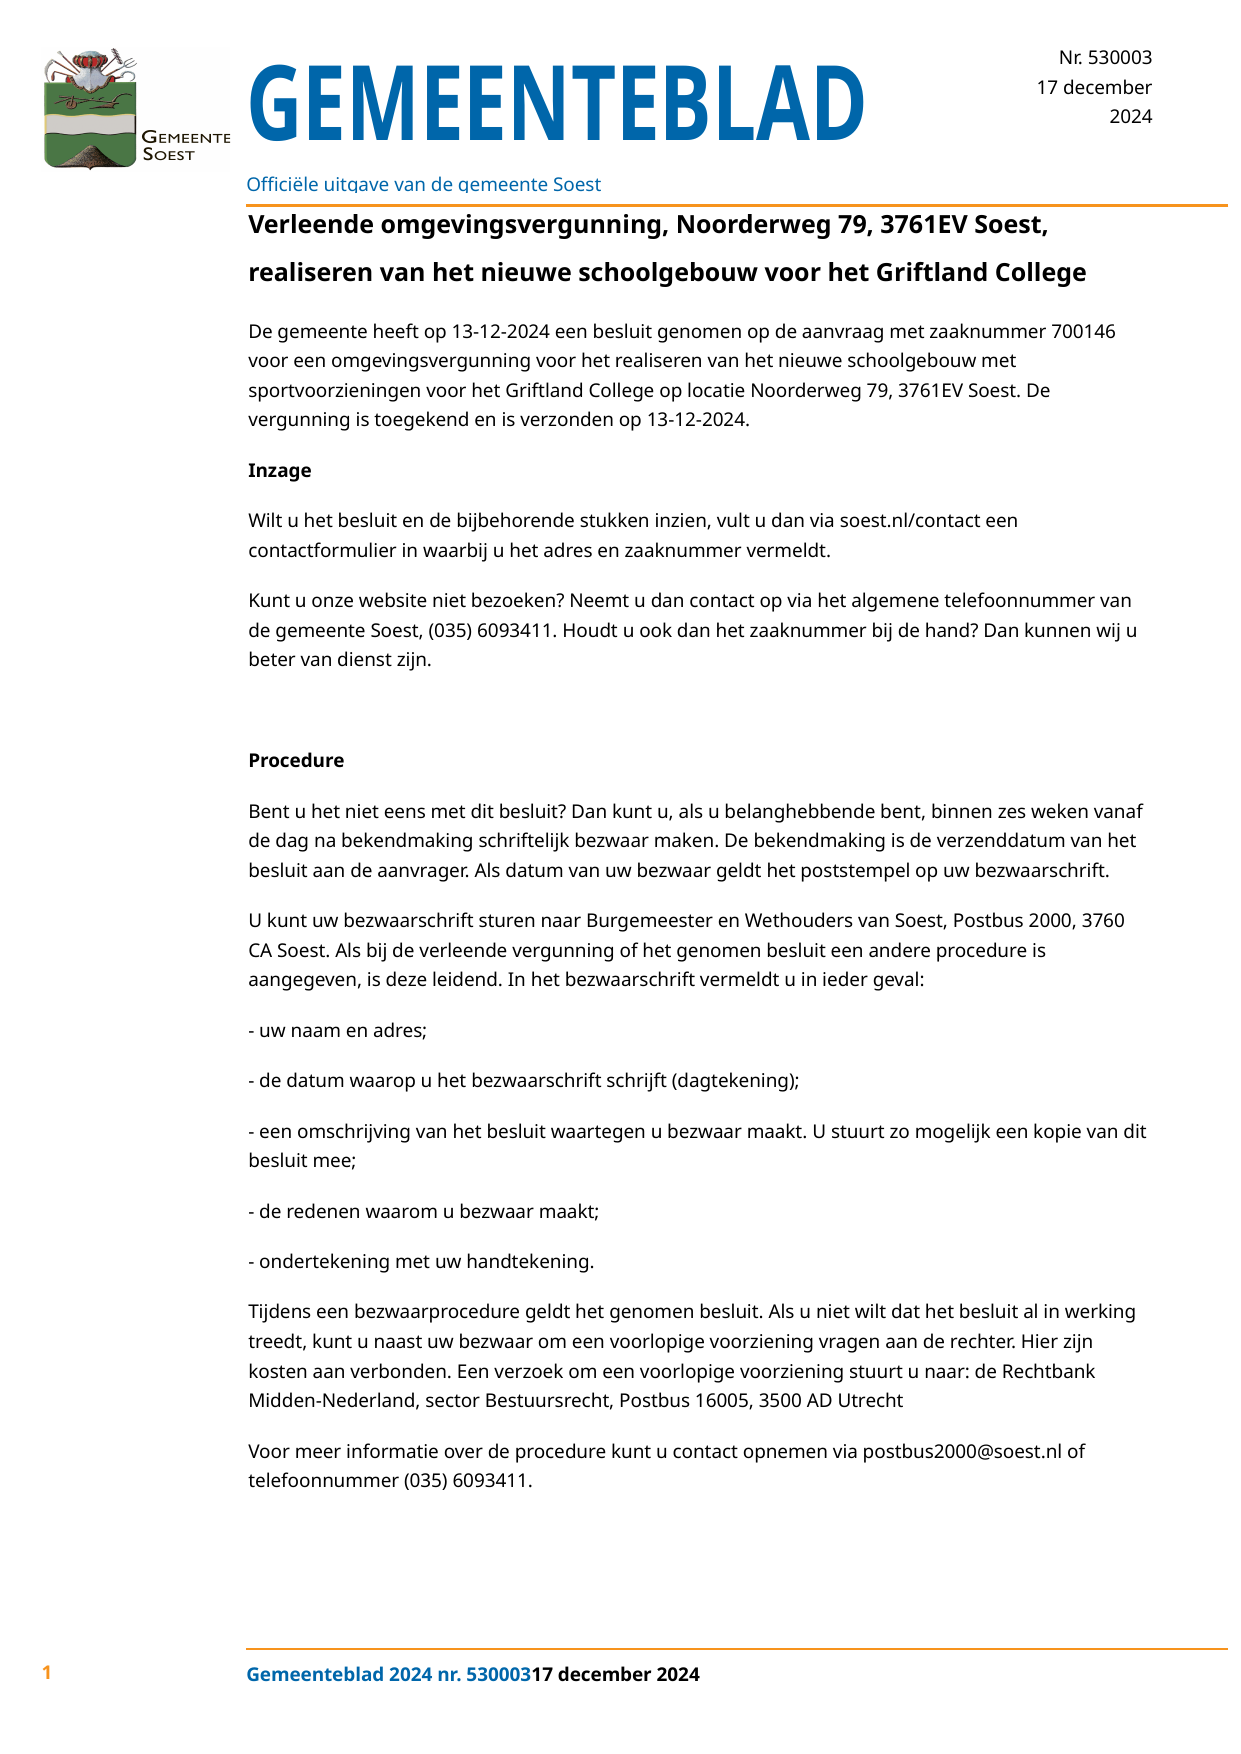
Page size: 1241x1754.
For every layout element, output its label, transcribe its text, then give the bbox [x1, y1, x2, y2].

text Bent u het niet eens met dit besluit? Dan kunt u, als u belanghebbende bent, binnen zes weken vanaf de dag na bekendmaking schriftelijk bezwaar maken. De bekendmaking is de verzenddatum van het besluit aan de aanvrager. Als datum van uw bezwaar geldt het poststempel op uw bezwaarschrift. [248, 798, 1152, 883]
text - de redenen waarom u bezwaar maakt; [248, 1198, 1152, 1224]
text De gemeente heeft op 13-12-2024 een besluit genomen op de aanvraag met zaaknummer 700146 voor een omgevingsvergunning voor het realiseren van het nieuwe schoolgebouw met sportvoorzieningen voor het Griftland College op locatie Noorderweg 79, 3761EV Soest. De vergunning is toegekend en is verzonden op 13-12-2024. [248, 318, 1152, 432]
picture [41, 47, 231, 172]
text U kunt uw bezwaarschrift sturen naar Burgemeester en Wethouders van Soest, Postbus 2000, 3760 CA Soest. Als bij de verleende vergunning of het genomen besluit een andere procedure is aangegeven, is deze leidend. In het bezwaarschrift vermeldt u in ieder geval: [248, 907, 1152, 992]
text Verleende omgevingsvergunning, Noorderweg 79, 3761EV Soest, realiseren van het nieuwe schoolgebouw voor het Griftland College [248, 207, 1152, 288]
text Inzage [248, 457, 1152, 483]
text - ondertekening met uw handtekening. [248, 1248, 1152, 1274]
text Tijdens een bezwaarprocedure geldt het genomen besluit. Als u niet wilt dat het besluit al in werking treedt, kunt u naast uw bezwaar om een voorlopige voorziening vragen aan de rechter. Hier zijn kosten aan verbonden. Een verzoek om een voorlopige voorziening stuurt u naar: de Rechtbank Midden-Nederland, sector Bestuursrecht, Postbus 16005, 3500 AD Utrecht [248, 1299, 1152, 1413]
text - een omschrijving van het besluit waartegen u bezwaar maakt. U stuurt zo mogelijk een kopie van dit besluit mee; [248, 1118, 1152, 1173]
text Wilt u het besluit en de bijbehorende stukken inzien, vult u dan via soest.nl/contact een contactformulier in waarbij u het adres en zaaknummer vermeldt. [248, 507, 1152, 563]
text Procedure [248, 747, 1152, 773]
text Voor meer informatie over de procedure kunt u contact opnemen via postbus2000@soest.nl of telefoonnummer (035) 6093411. [248, 1438, 1152, 1493]
text - de datum waarop u het bezwaarschrift schrijft (dagtekening); [248, 1067, 1152, 1093]
text Kunt u onze website niet bezoeken? Neemt u dan contact op via het algemene telefoonnummer van de gemeente Soest, (035) 6093411. Houdt u ook dan het zaaknummer bij de hand? Dan kunnen wij u beter van dienst zijn. [248, 587, 1152, 672]
text - uw naam en adres; [248, 1017, 1152, 1043]
